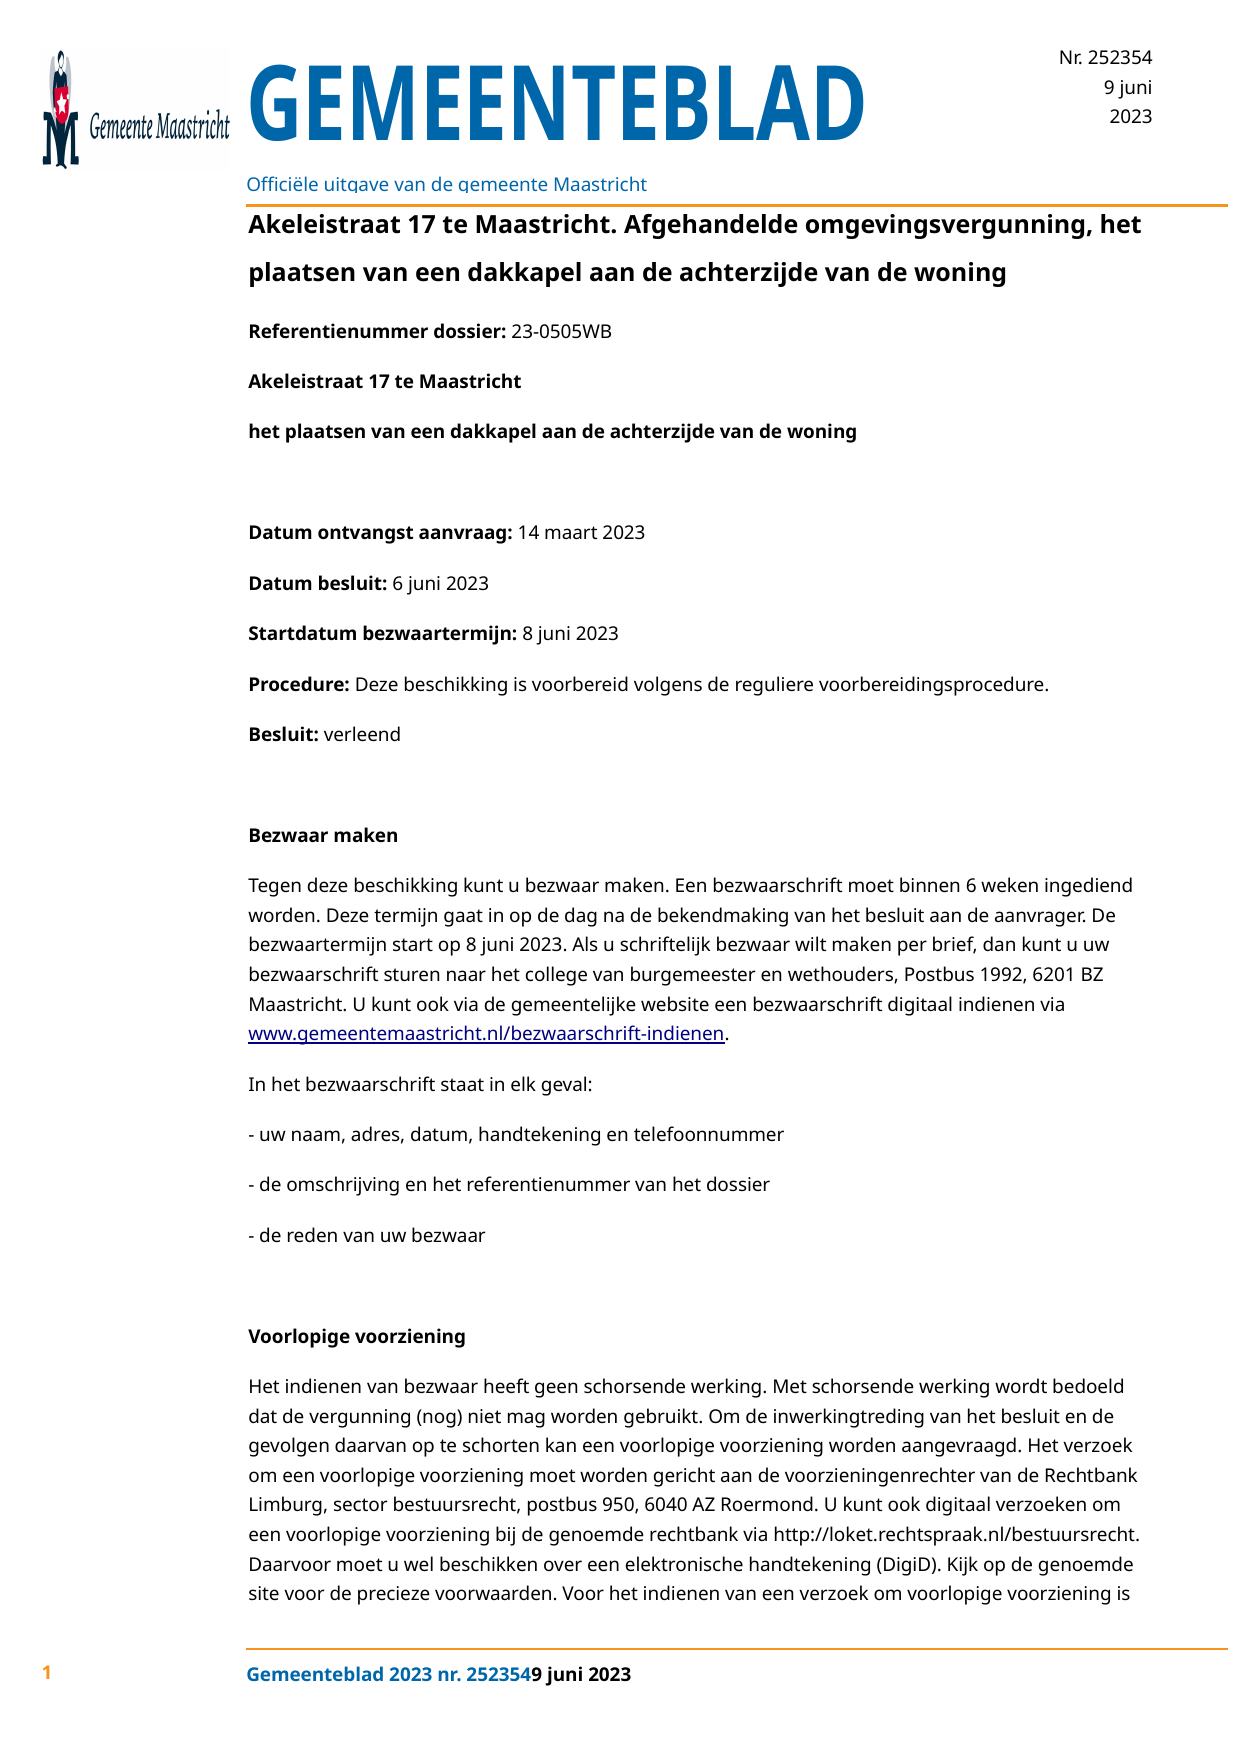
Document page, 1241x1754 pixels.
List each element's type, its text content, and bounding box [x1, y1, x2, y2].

picture [41, 47, 231, 172]
text Tegen deze beschikking kunt u bezwaar maken. Een bezwaarschrift moet binnen 6 weken ingediend worden. Deze termijn gaat in op de dag na de bekendmaking van het besluit aan de aanvrager. De bezwaartermijn start op 8 juni 2023. Als u schriftelijk bezwaar wilt maken per brief, dan kunt u uw bezwaarschrift sturen naar het college van burgemeester en wethouders, Postbus 1992, 6201 BZ Maastricht. U kunt ook via de gemeentelijke website een bezwaarschrift digitaal indienen via www.gemeentemaastricht.nl/bezwaarschrift-indienen. [248, 872, 1152, 1046]
text In het bezwaarschrift staat in elk geval: [248, 1071, 1152, 1097]
text Datum besluit: 6 juni 2023 [248, 570, 1152, 596]
text - de omschrijving en het referentienummer van het dossier [248, 1172, 1152, 1197]
text Startdatum bezwaartermijn: 8 juni 2023 [248, 620, 1152, 646]
text het plaatsen van een dakkapel aan de achterzijde van de woning [248, 419, 1152, 444]
text Procedure: Deze beschikking is voorbereid volgens de reguliere voorbereidingsprocedure. [248, 671, 1152, 697]
text Datum ontvangst aanvraag: 14 maart 2023 [248, 519, 1152, 545]
text Voorlopige voorziening [248, 1323, 1152, 1349]
text - uw naam, adres, datum, handtekening en telefoonnummer [248, 1121, 1152, 1147]
text Akeleistraat 17 te Maastricht. Afgehandelde omgevingsvergunning, het plaatsen van een dakkapel aan de achterzijde van de woning [248, 207, 1152, 288]
text Besluit: verleend [248, 721, 1152, 747]
text Akeleistraat 17 te Maastricht [248, 368, 1152, 394]
text - de reden van uw bezwaar [248, 1222, 1152, 1248]
text Referentienummer dossier: 23-0505WB [248, 318, 1152, 344]
text Bezwaar maken [248, 822, 1152, 848]
text Het indienen van bezwaar heeft geen schorsende werking. Met schorsende werking wordt bedoeld dat de vergunning (nog) niet mag worden gebruikt. Om de inwerkingtreding van het besluit en de gevolgen daarvan op te schorten kan een voorlopige voorziening worden aangevraagd. Het verzoek om een voorlopige voorziening moet worden gericht aan de voorzieningenrechter van de Rechtbank Limburg, sector bestuursrecht, postbus 950, 6040 AZ Roermond. U kunt ook digitaal verzoeken om een voorlopige voorziening bij de genoemde rechtbank via http://loket.rechtspraak.nl/bestuursrecht. Daarvoor moet u wel beschikken over een elektronische handtekening (DigiD). Kijk op de genoemde site voor de precieze voorwaarden. Voor het indienen van een verzoek om voorlopige voorziening is [248, 1373, 1152, 1606]
